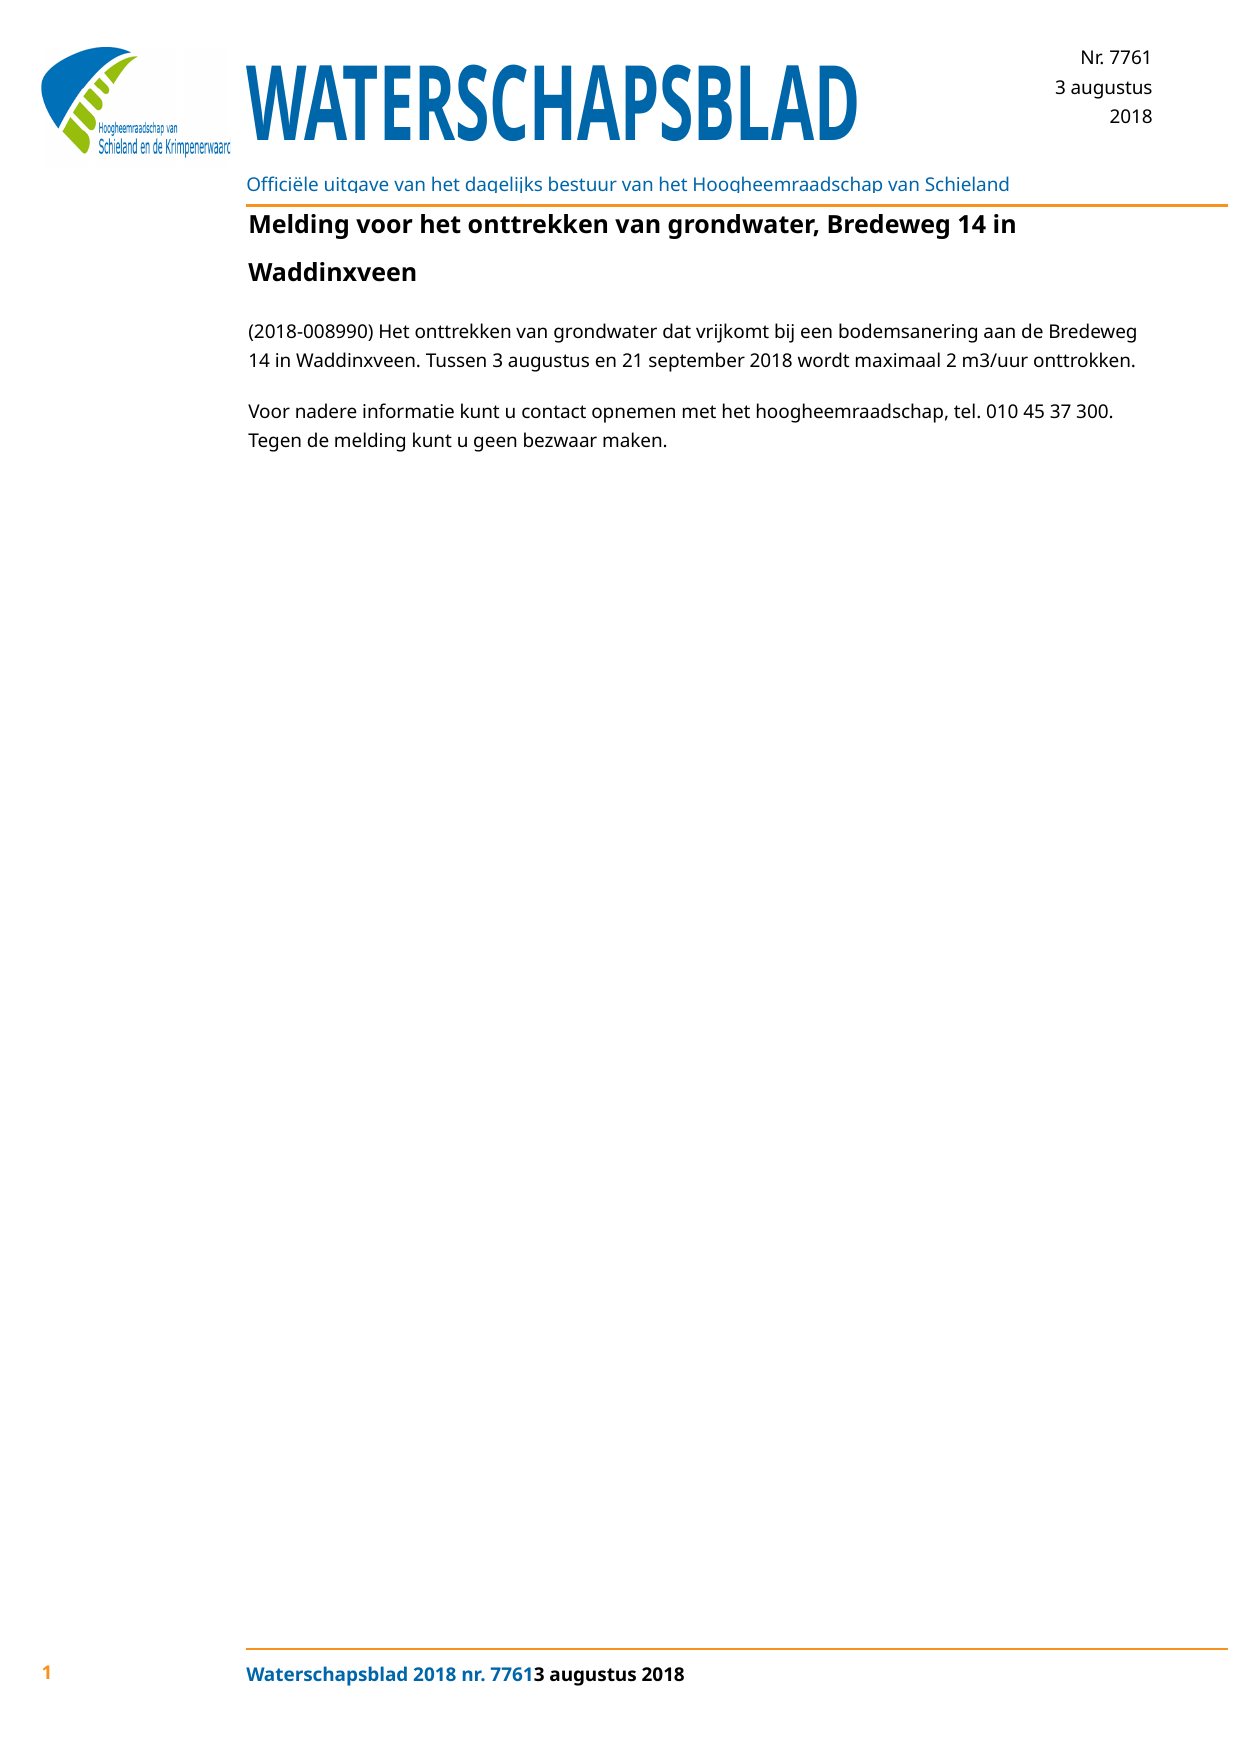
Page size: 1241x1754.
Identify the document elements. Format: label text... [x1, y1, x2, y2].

picture [41, 47, 231, 172]
text Voor nadere informatie kunt u contact opnemen met het hoogheemraadschap, tel. 010 45 37 300. Tegen de melding kunt u geen bezwaar maken. [248, 398, 1152, 453]
text Melding voor het onttrekken van grondwater, Bredeweg 14 in Waddinxveen [248, 207, 1152, 288]
text (2018-008990) Het onttrekken van grondwater dat vrijkomt bij een bodemsanering aan de Bredeweg 14 in Waddinxveen. Tussen 3 augustus en 21 september 2018 wordt maximaal 2 m3/uur onttrokken. [248, 318, 1152, 373]
